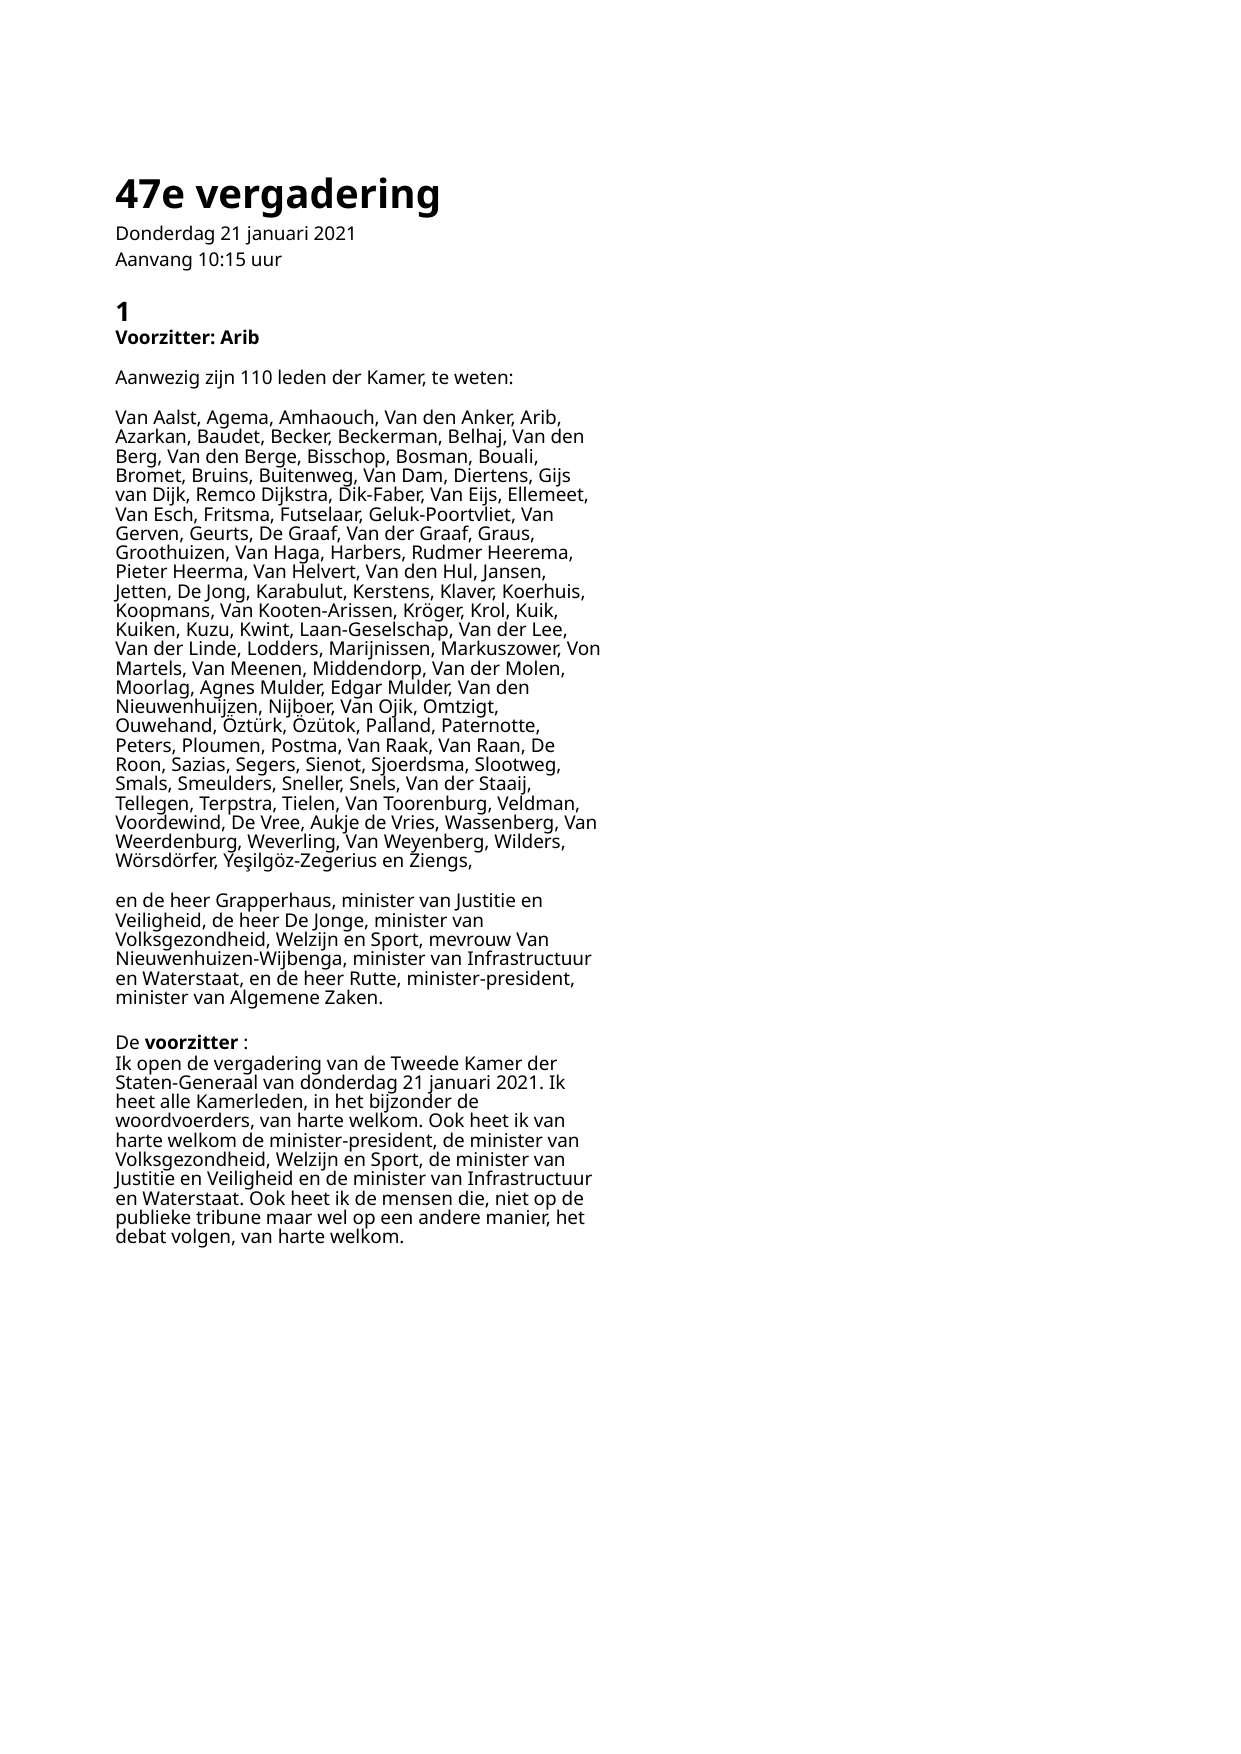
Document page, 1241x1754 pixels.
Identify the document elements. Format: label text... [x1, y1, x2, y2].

text De voorzitter : [115, 1029, 605, 1054]
text Van Aalst, Agema, Amhaouch, Van den Anker, Arib, Azarkan, Baudet, Becker, Beckerman, Belhaj, Van den Berg, Van den Berge, Bisschop, Bosman, Bouali, Bromet, Bruins, Buitenweg, Van Dam, Diertens, Gijs van Dijk, Remco Dijkstra, Dik-Faber, Van Eijs, Ellemeet, Van Esch, Fritsma, Futselaar, Geluk-Poortvliet, Van Gerven, Geurts, De Graaf, Van der Graaf, Graus, Groothuizen, Van Haga, Harbers, Rudmer Heerema, Pieter Heerma, Van Helvert, Van den Hul, Jansen, Jetten, De Jong, Karabulut, Kerstens, Klaver, Koerhuis, Koopmans, Van Kooten-Arissen, Kröger, Krol, Kuik, Kuiken, Kuzu, Kwint, Laan-Geselschap, Van der Lee, Van der Linde, Lodders, Marijnissen, Markuszower, Von Martels, Van Meenen, Middendorp, Van der Molen, Moorlag, Agnes Mulder, Edgar Mulder, Van den Nieuwenhuijzen, Nijboer, Van Ojik, Omtzigt, Ouwehand, Öztürk, Özütok, Palland, Paternotte, Peters, Ploumen, Postma, Van Raak, Van Raan, De Roon, Sazias, Segers, Sienot, Sjoerdsma, Slootweg, Smals, Smeulders, Sneller, Snels, Van der Staaij, Tellegen, Terpstra, Tielen, Van Toorenburg, Veldman, Voordewind, De Vree, Aukje de Vries, Wassenberg, Van Weerdenburg, Weverling, Van Weyenberg, Wilders, Wörsdörfer, Yeşilgöz-Zegerius en Ziengs, [115, 409, 605, 872]
text Voorzitter: Arib [115, 329, 605, 348]
text 1 [115, 292, 605, 329]
text 47e vergadering [115, 165, 605, 220]
text Donderdag 21 januari 2021 [115, 220, 605, 246]
text Ik open de vergadering van de Tweede Kamer der Staten-Generaal van donderdag 21 januari 2021. Ik heet alle Kamerleden, in het bijzonder de woordvoerders, van harte welkom. Ook heet ik van harte welkom de minister-president, de minister van Volksgezondheid, Welzijn en Sport, de minister van Justitie en Veiligheid en de minister van Infrastructuur en Waterstaat. Ook heet ik de mensen die, niet op de publieke tribune maar wel op een andere manier, het debat volgen, van harte welkom. [115, 1054, 605, 1247]
text Aanwezig zijn 110 leden der Kamer, te weten: [115, 369, 605, 388]
text en de heer Grapperhaus, minister van Justitie en Veiligheid, de heer De Jonge, minister van Volksgezondheid, Welzijn en Sport, mevrouw Van Nieuwenhuizen-Wijbenga, minister van Infrastructuur en Waterstaat, en de heer Rutte, minister-president, minister van Algemene Zaken. [115, 892, 605, 1008]
text Aanvang 10:15 uur [115, 246, 605, 272]
